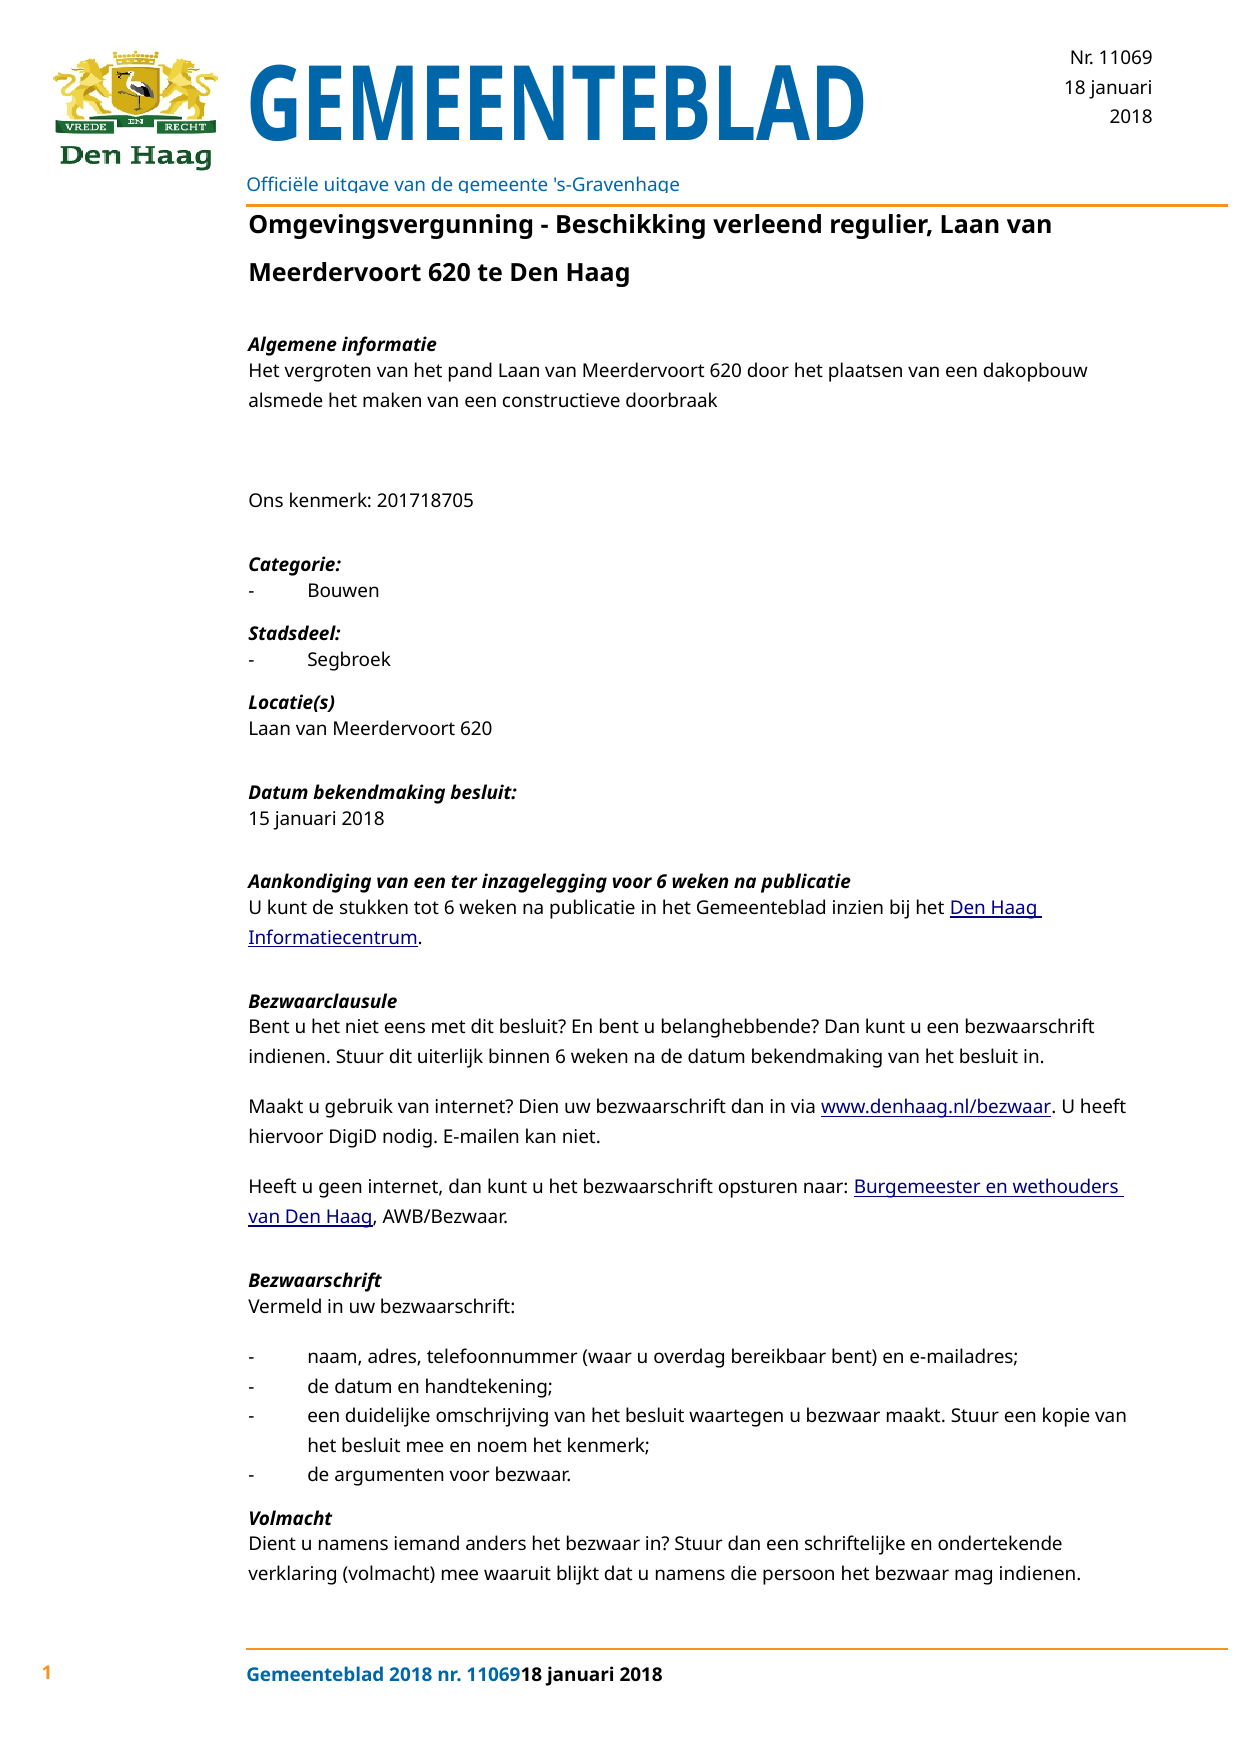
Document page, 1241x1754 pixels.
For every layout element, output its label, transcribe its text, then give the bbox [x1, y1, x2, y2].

text Omgevingsvergunning - Beschikking verleend regulier, Laan van Meerdervoort 620 te Den Haag [248, 207, 1152, 288]
text Categorie: [248, 552, 1152, 577]
text Bezwaarschrift [248, 1267, 1152, 1293]
text Stadsdeel: [248, 620, 1152, 646]
text Algemene informatie [248, 331, 1152, 357]
list de datum en handtekening; [248, 1373, 1152, 1399]
text Bent u het niet eens met dit besluit? En bent u belanghebbende? Dan kunt u een bezwaarschrift indienen. Stuur dit uiterlijk binnen 6 weken na de datum bekendmaking van het besluit in. [248, 1014, 1152, 1069]
list Segbroek [248, 646, 1152, 672]
text U kunt de stukken tot 6 weken na publicatie in het Gemeenteblad inzien bij het Den Haag Informatiecentrum. [248, 894, 1152, 950]
list de argumenten voor bezwaar. [248, 1462, 1152, 1487]
text Aankondiging van een ter inzagelegging voor 6 weken na publicatie [248, 869, 1152, 894]
text Vermeld in uw bezwaarschrift: [248, 1293, 1152, 1319]
text Bezwaarclausule [248, 988, 1152, 1014]
text Datum bekendmaking besluit: [248, 779, 1152, 805]
text Ons kenmerk: 201718705 [248, 488, 1152, 513]
text Volmacht [248, 1505, 1152, 1531]
list een duidelijke omschrijving van het besluit waartegen u bezwaar maakt. Stuur een kopie van het besluit mee en noem het kenmerk; [248, 1402, 1152, 1458]
list Bouwen [248, 577, 1152, 603]
picture [41, 47, 231, 172]
text Heeft u geen internet, dan kunt u het bezwaarschrift opsturen naar: Burgemeester en wethouders van Den Haag, AWB/Bezwaar. [248, 1174, 1152, 1229]
text Locatie(s) [248, 689, 1152, 715]
text Dient u namens iemand anders het bezwaar in? Stuur dan een schriftelijke en ondertekende verklaring (volmacht) mee waaruit blijkt dat u namens die persoon het bezwaar mag indienen. [248, 1531, 1152, 1586]
text Laan van Meerdervoort 620 [248, 715, 1152, 741]
list naam, adres, telefoonnummer (waar u overdag bereikbaar bent) en e-mailadres; [248, 1343, 1152, 1369]
text 15 januari 2018 [248, 805, 1152, 830]
text Het vergroten van het pand Laan van Meerdervoort 620 door het plaatsen van een dakopbouw alsmede het maken van een constructieve doorbraak [248, 357, 1152, 412]
text Maakt u gebruik van internet? Dien uw bezwaarschrift dan in via www.denhaag.nl/bezwaar. U heeft hiervoor DigiD nodig. E-mailen kan niet. [248, 1094, 1152, 1149]
